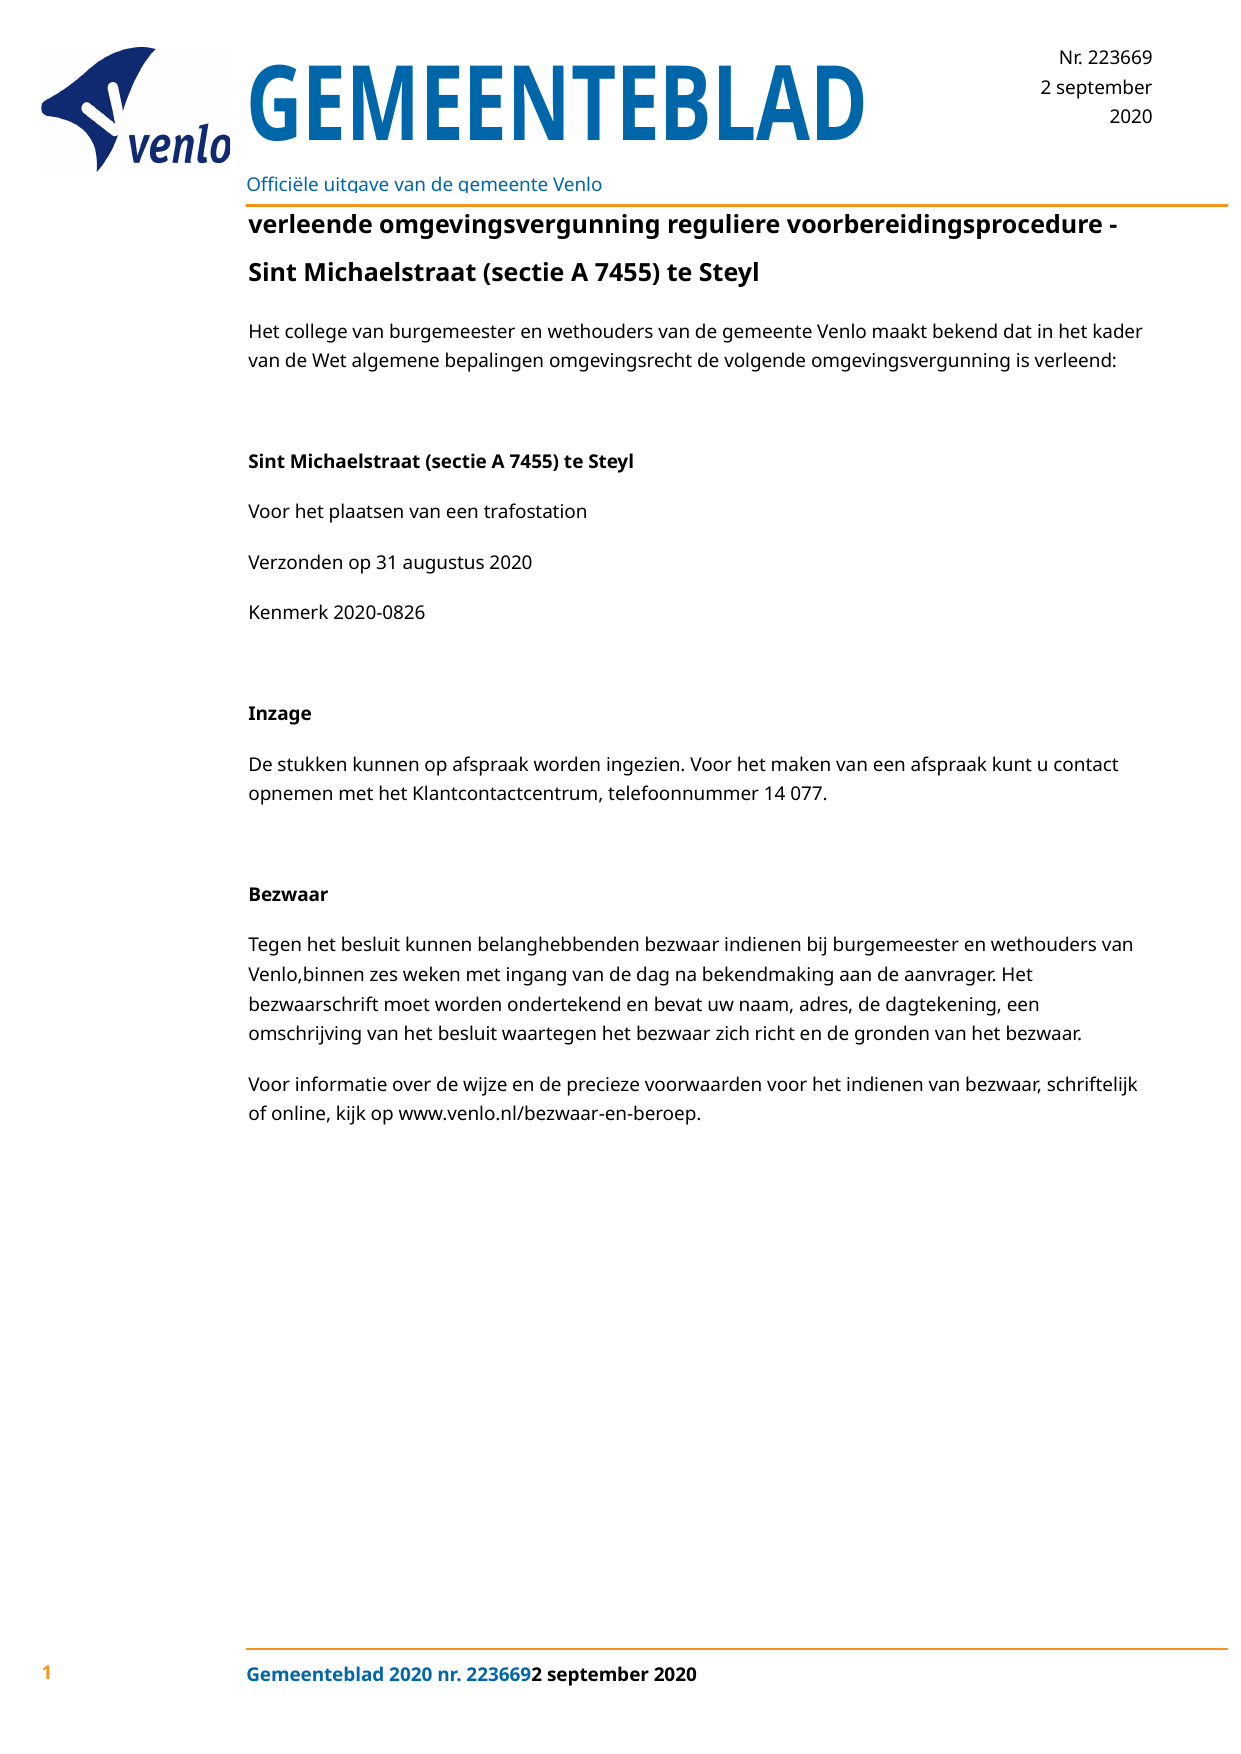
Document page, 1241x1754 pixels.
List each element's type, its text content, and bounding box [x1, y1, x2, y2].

picture [41, 47, 231, 172]
text verleende omgevingsvergunning reguliere voorbereidingsprocedure - Sint Michaelstraat (sectie A 7455) te Steyl [248, 207, 1152, 288]
text Inzage [248, 700, 1152, 726]
text Het college van burgemeester en wethouders van de gemeente Venlo maakt bekend dat in het kader van de Wet algemene bepalingen omgevingsrecht de volgende omgevingsvergunning is verleend: [248, 318, 1152, 373]
text Bezwaar [248, 881, 1152, 907]
text De stukken kunnen op afspraak worden ingezien. Voor het maken van een afspraak kunt u contact opnemen met het Klantcontactcentrum, telefoonnummer 14 077. [248, 751, 1152, 806]
text Tegen het besluit kunnen belanghebbenden bezwaar indienen bij burgemeester en wethouders van Venlo,binnen zes weken met ingang van de dag na bekendmaking aan de aanvrager. Het bezwaarschrift moet worden ondertekend en bevat uw naam, adres, de dagtekening, een omschrijving van het besluit waartegen het bezwaar zich richt en de gronden van het bezwaar. [248, 932, 1152, 1046]
text Voor informatie over de wijze en de precieze voorwaarden voor het indienen van bezwaar, schriftelijk of online, kijk op www.venlo.nl/bezwaar-en-beroep. [248, 1071, 1152, 1126]
text Kenmerk 2020-0826 [248, 599, 1152, 625]
text Verzonden op 31 augustus 2020 [248, 549, 1152, 575]
text Voor het plaatsen van een trafostation [248, 499, 1152, 524]
text Sint Michaelstraat (sectie A 7455) te Steyl [248, 448, 1152, 474]
